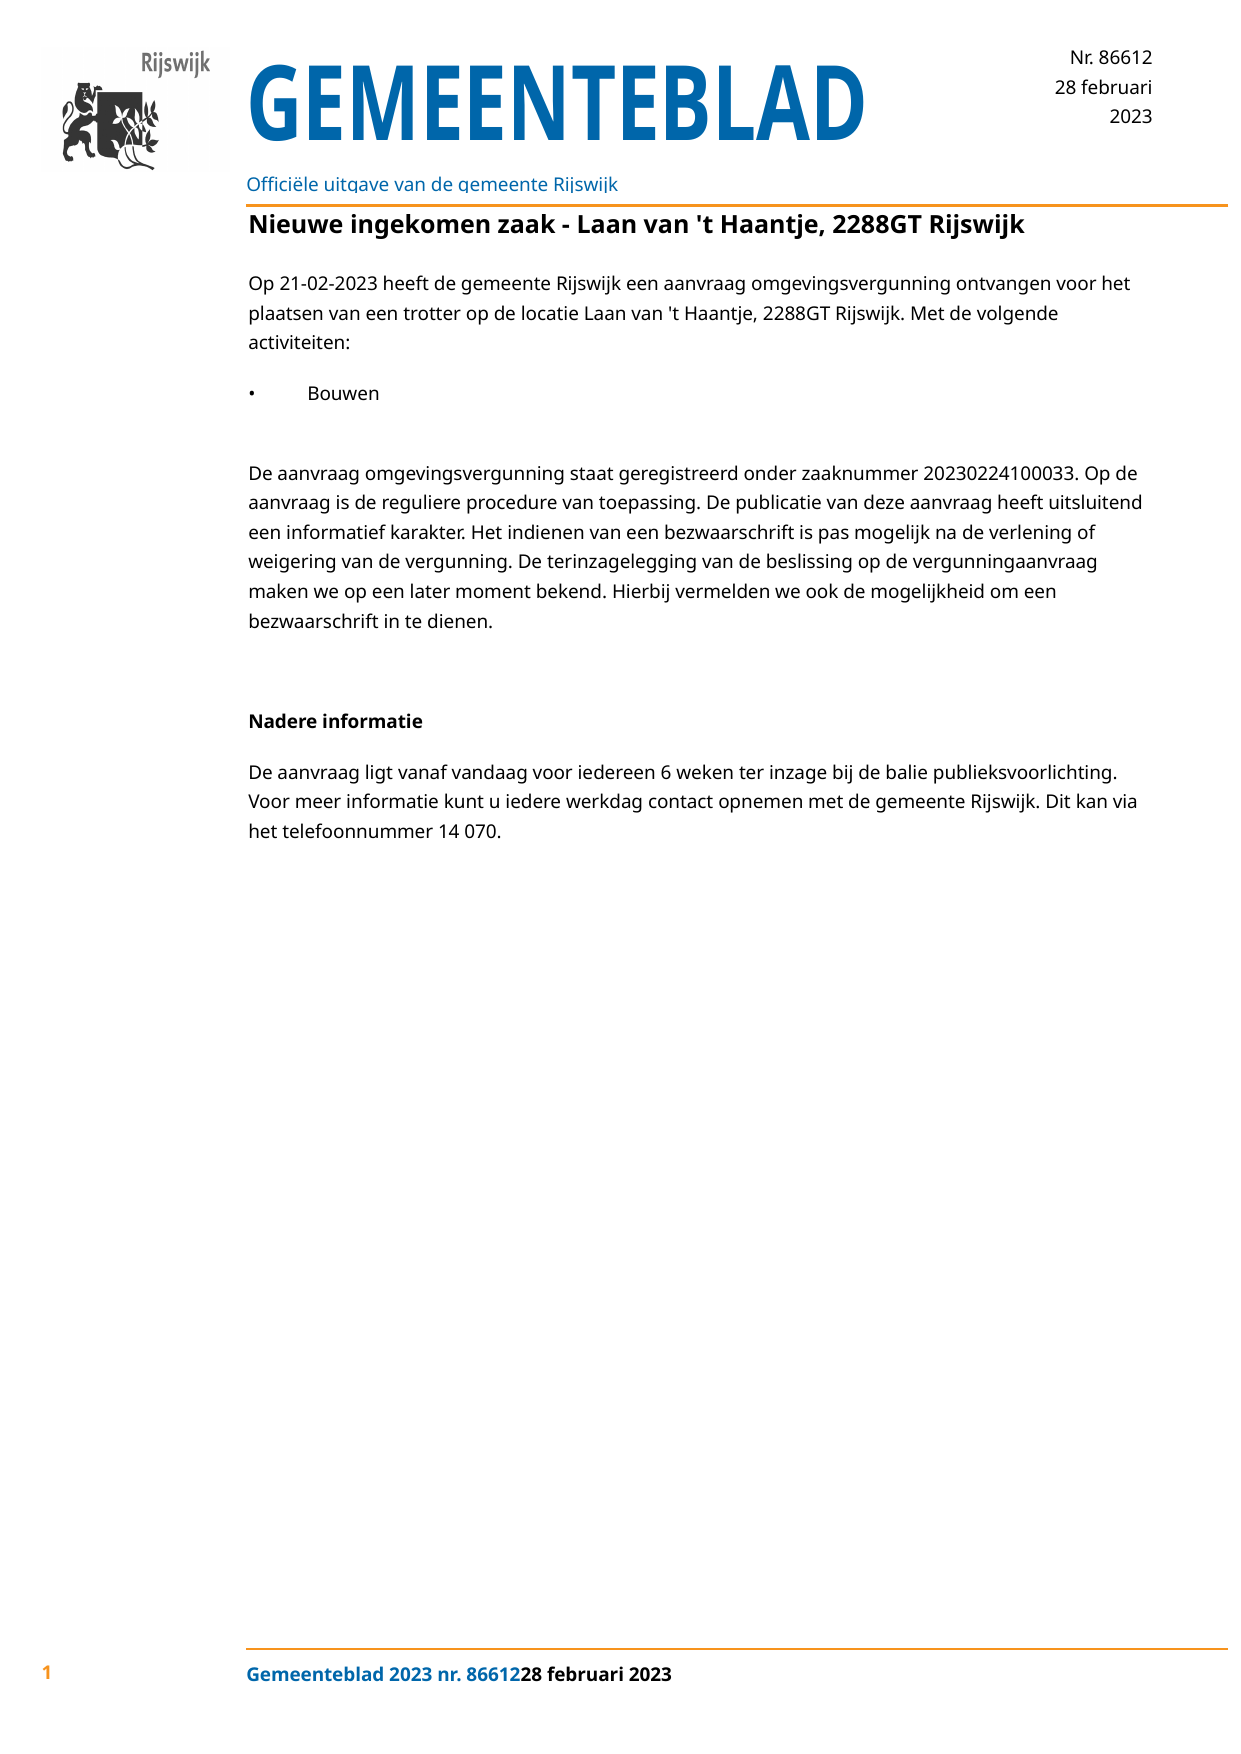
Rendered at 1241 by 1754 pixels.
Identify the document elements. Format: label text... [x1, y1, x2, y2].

list Bouwen [248, 380, 1152, 406]
text Op 21-02-2023 heeft de gemeente Rijswijk een aanvraag omgevingsvergunning ontvangen voor het plaatsen van een trotter op de locatie Laan van 't Haantje, 2288GT Rijswijk. Met de volgende activiteiten: [248, 270, 1152, 355]
text Nadere informatie [248, 709, 1152, 734]
text Nieuwe ingekomen zaak - Laan van 't Haantje, 2288GT Rijswijk [248, 207, 1152, 241]
text De aanvraag omgevingsvergunning staat geregistreerd onder zaaknummer 20230224100033. Op de aanvraag is de reguliere procedure van toepassing. De publicatie van deze aanvraag heeft uitsluitend een informatief karakter. Het indienen van een bezwaarschrift is pas mogelijk na de verlening of weigering van de vergunning. De terinzagelegging van de beslissing op de vergunningaanvraag maken we op een later moment bekend. Hierbij vermelden we ook de mogelijkheid om een bezwaarschrift in te dienen. [248, 460, 1152, 633]
picture [41, 47, 231, 172]
text De aanvraag ligt vanaf vandaag voor iedereen 6 weken ter inzage bij de balie publieksvoorlichting. Voor meer informatie kunt u iedere werkdag contact opnemen met de gemeente Rijswijk. Dit kan via het telefoonnummer 14 070. [248, 759, 1152, 844]
